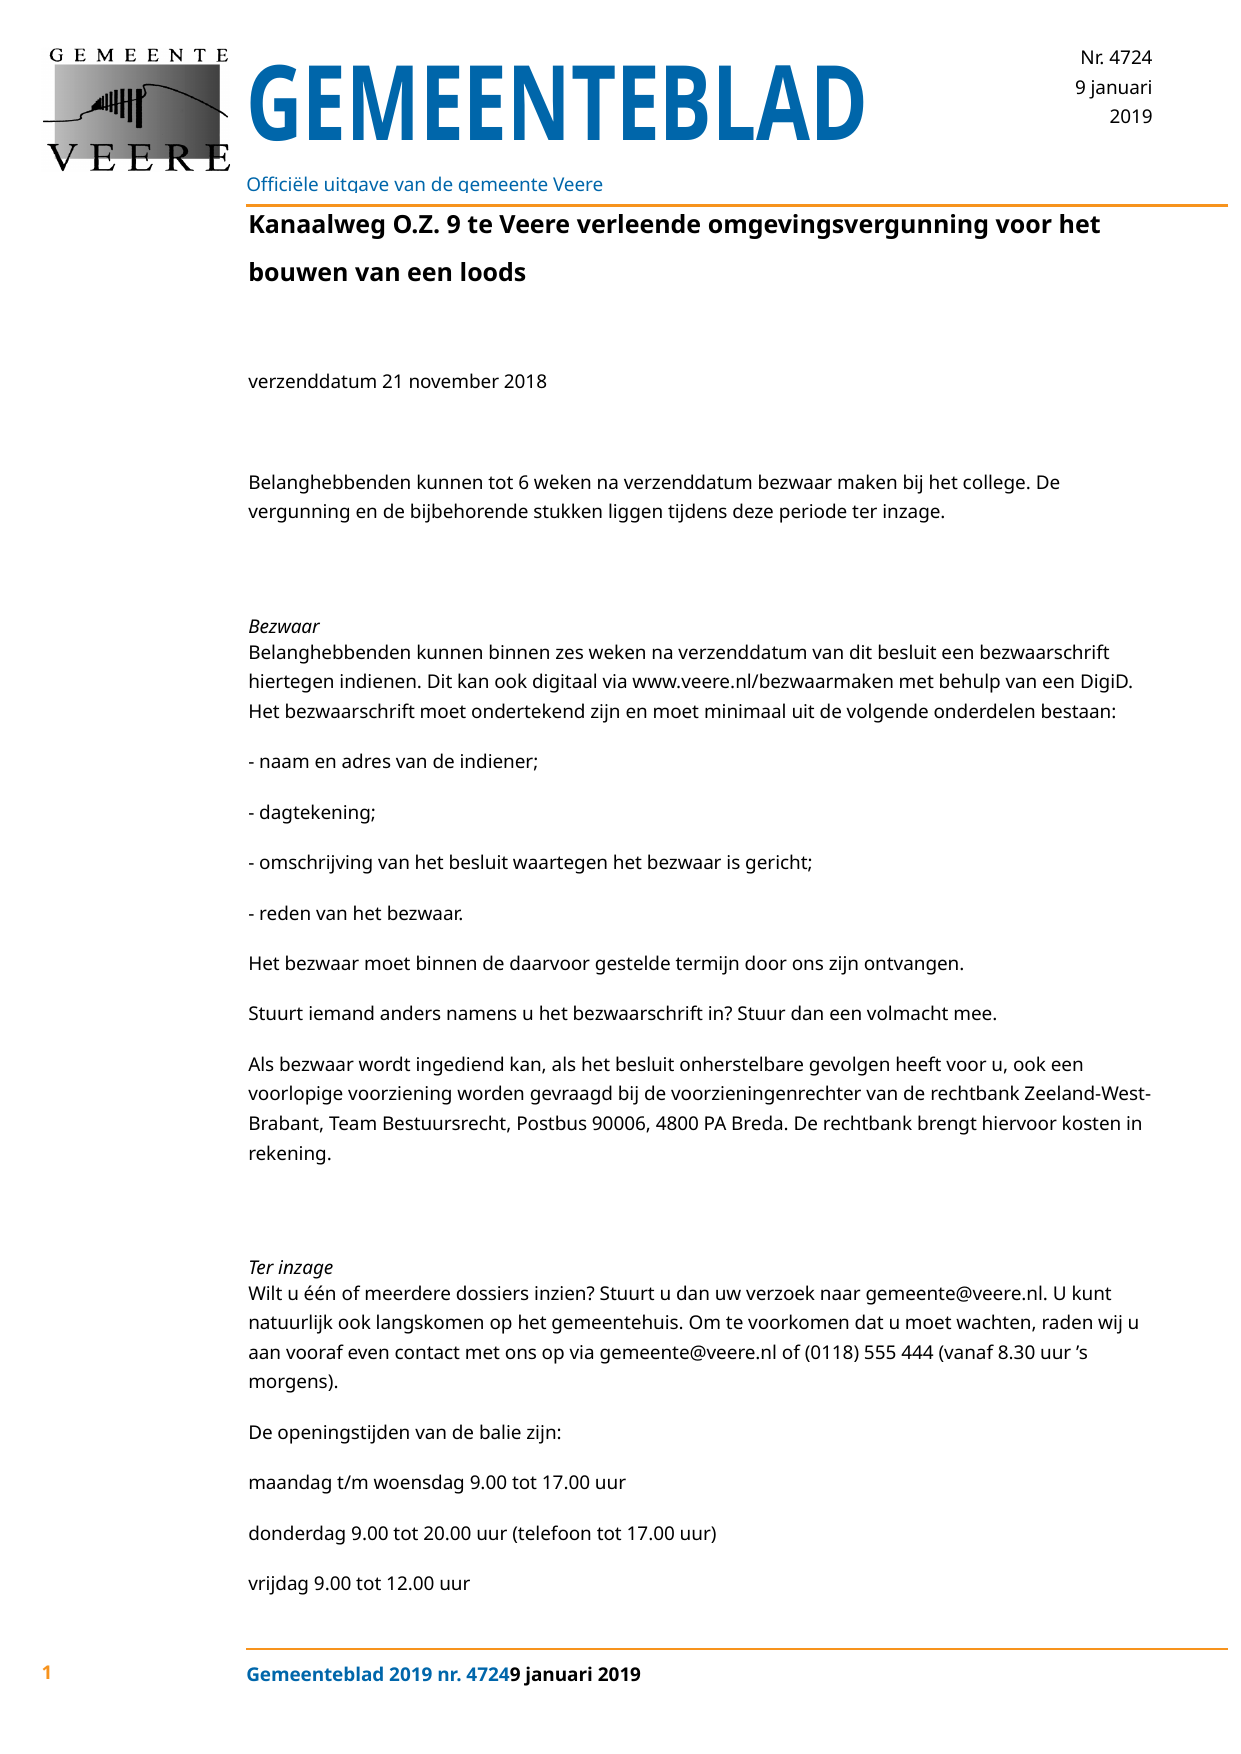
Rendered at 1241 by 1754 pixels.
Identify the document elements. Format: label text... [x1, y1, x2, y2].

text verzenddatum 21 november 2018 [248, 368, 1152, 394]
text - omschrijving van het besluit waartegen het bezwaar is gericht; [248, 849, 1152, 875]
text Als bezwaar wordt ingediend kan, als het besluit onherstelbare gevolgen heeft voor u, ook een voorlopige voorziening worden gevraagd bij de voorzieningenrechter van de rechtbank Zeeland-West-Brabant, Team Bestuursrecht, Postbus 90006, 4800 PA Breda. De rechtbank brengt hiervoor kosten in rekening. [248, 1051, 1152, 1165]
text Belanghebbenden kunnen binnen zes weken na verzenddatum van dit besluit een bezwaarschrift hiertegen indienen. Dit kan ook digitaal via www.veere.nl/bezwaarmaken met behulp van een DigiD. Het bezwaarschrift moet ondertekend zijn en moet minimaal uit de volgende onderdelen bestaan: [248, 639, 1152, 724]
text De openingstijden van de balie zijn: [248, 1419, 1152, 1445]
text - dagtekening; [248, 799, 1152, 824]
text maandag t/m woensdag 9.00 tot 17.00 uur [248, 1469, 1152, 1495]
text Ter inzage [248, 1254, 1152, 1280]
text Het bezwaar moet binnen de daarvoor gestelde termijn door ons zijn ontvangen. [248, 950, 1152, 976]
text Kanaalweg O.Z. 9 te Veere verleende omgevingsvergunning voor het bouwen van een loods [248, 207, 1152, 288]
text vrijdag 9.00 tot 12.00 uur [248, 1570, 1152, 1596]
text Bezwaar [248, 613, 1152, 639]
text Stuurt iemand anders namens u het bezwaarschrift in? Stuur dan een volmacht mee. [248, 1001, 1152, 1026]
text - naam en adres van de indiener; [248, 748, 1152, 774]
text - reden van het bezwaar. [248, 900, 1152, 925]
text Belanghebbenden kunnen tot 6 weken na verzenddatum bezwaar maken bij het college. De vergunning en de bijbehorende stukken liggen tijdens deze periode ter inzage. [248, 469, 1152, 524]
picture [41, 47, 231, 172]
text donderdag 9.00 tot 20.00 uur (telefoon tot 17.00 uur) [248, 1520, 1152, 1546]
text Wilt u één of meerdere dossiers inzien? Stuurt u dan uw verzoek naar gemeente@veere.nl. U kunt natuurlijk ook langskomen op het gemeentehuis. Om te voorkomen dat u moet wachten, raden wij u aan vooraf even contact met ons op via gemeente@veere.nl of (0118) 555 444 (vanaf 8.30 uur ’s morgens). [248, 1280, 1152, 1394]
